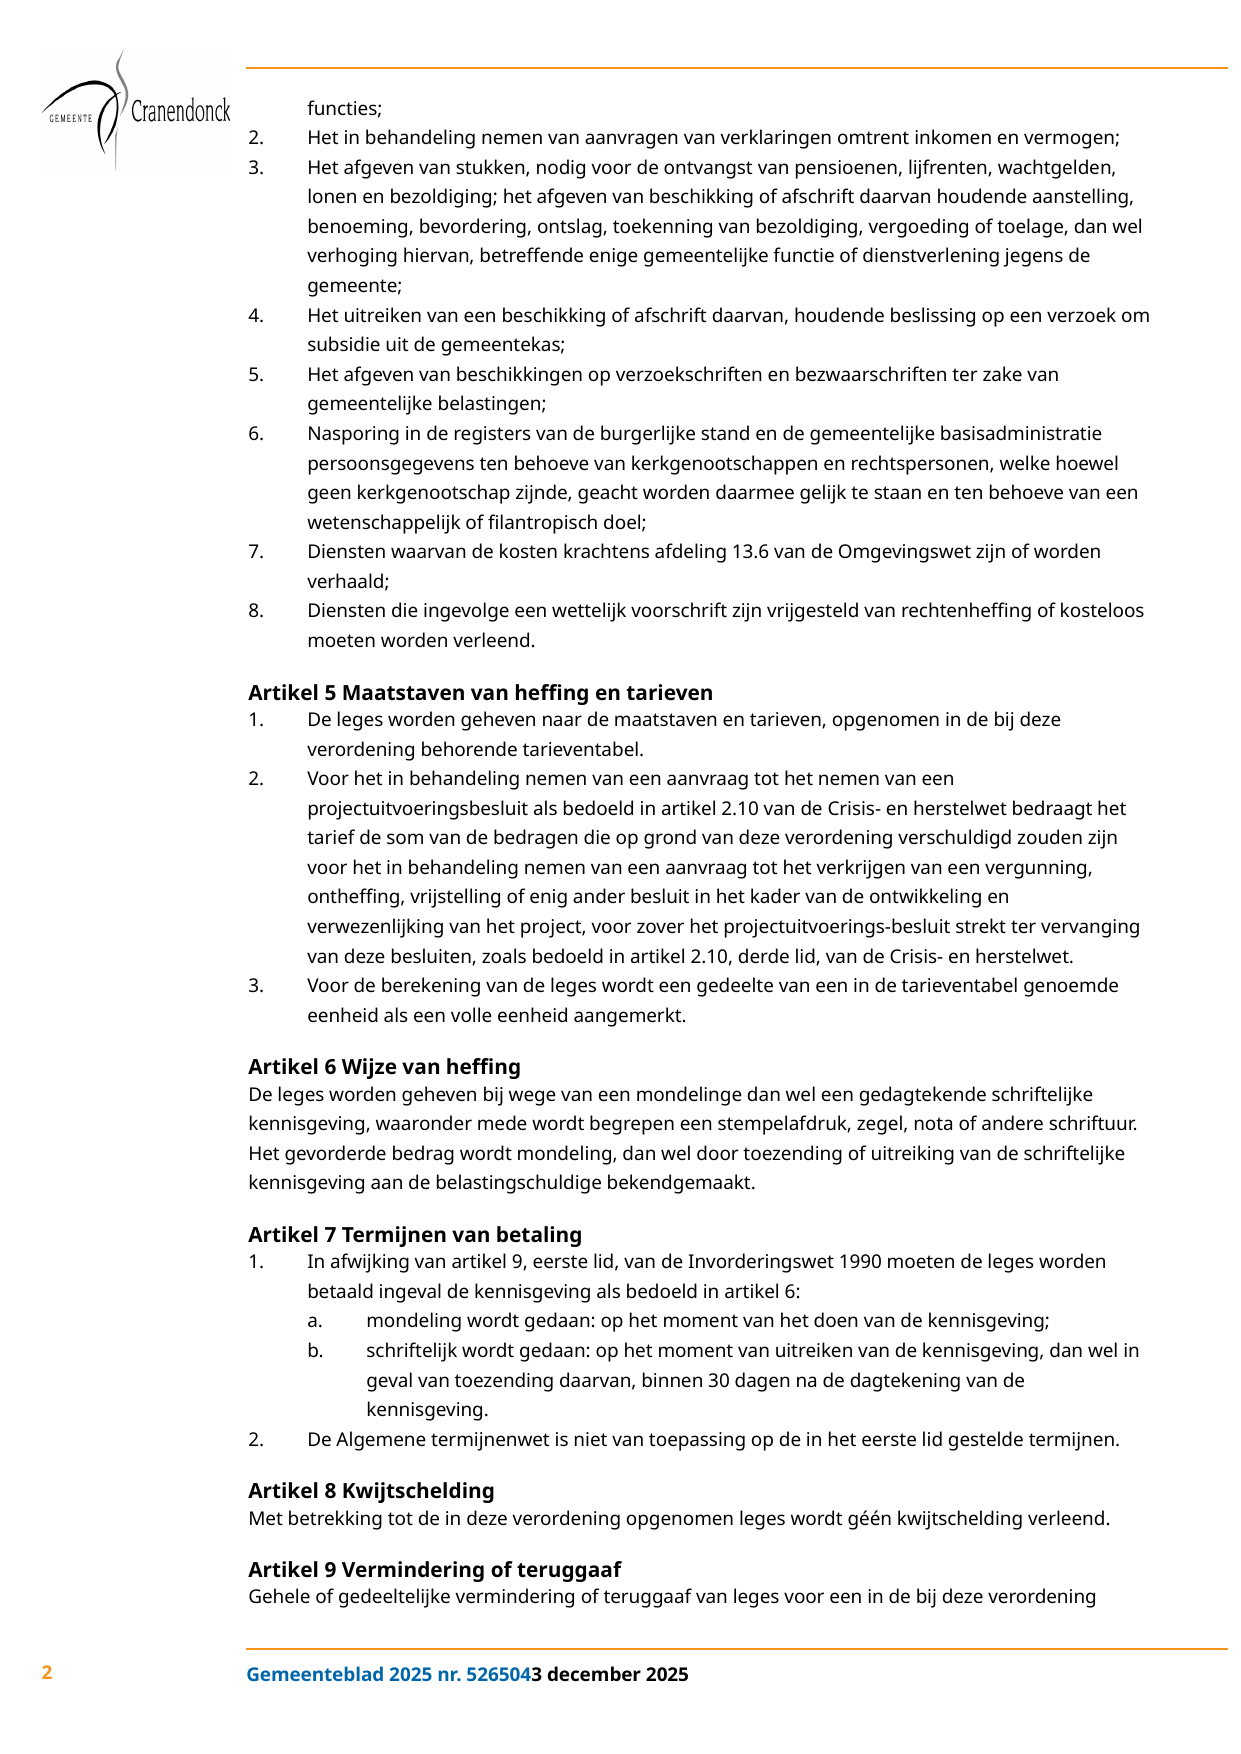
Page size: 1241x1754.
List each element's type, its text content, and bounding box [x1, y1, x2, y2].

text De leges worden geheven bij wege van een mondelinge dan wel een gedagtekende schriftelijke kennisgeving, waaronder mede wordt begrepen een stempelafdruk, zegel, nota of andere schriftuur. Het gevorderde bedrag wordt mondeling, dan wel door toezending of uitreiking van de schriftelijke kennisgeving aan de belastingschuldige bekendgemaakt. [248, 1081, 1152, 1195]
list Voor het in behandeling nemen van een aanvraag tot het nemen van een projectuitvoeringsbesluit als bedoeld in artikel 2.10 van de Crisis- en herstelwet bedraagt het tarief de som van de bedragen die op grond van deze verordening verschuldigd zouden zijn voor het in behandeling nemen van een aanvraag tot het verkrijgen van een vergunning, ontheffing, vrijstelling of enig ander besluit in het kader van de ontwikkeling en verwezenlijking van het project, voor zover het projectuitvoerings-besluit strekt ter vervanging van deze besluiten, zoals bedoeld in artikel 2.10, derde lid, van de Crisis- en herstelwet. [248, 765, 1152, 968]
list mondeling wordt gedaan: op het moment van het doen van de kennisgeving; [307, 1308, 1152, 1333]
list Het afgeven van stukken, nodig voor de ontvangst van pensioenen, lijfrenten, wachtgelden, lonen en bezoldiging; het afgeven van beschikking of afschrift daarvan houdende aanstelling, benoeming, bevordering, ontslag, toekenning van bezoldiging, vergoeding of toelage, dan wel verhoging hiervan, betreffende enige gemeentelijke functie of dienstverlening jegens de gemeente; [248, 154, 1152, 298]
list Diensten waarvan de kosten krachtens afdeling 13.6 van de Omgevingswet zijn of worden verhaald; [248, 538, 1152, 594]
text Artikel 7 Termijnen van betaling [248, 1220, 1152, 1248]
list In afwijking van artikel 9, eerste lid, van de Invorderingswet 1990 moeten de leges worden betaald ingeval de kennisgeving als bedoeld in artikel 6: [248, 1248, 1152, 1304]
list Nasporing in de registers van de burgerlijke stand en de gemeentelijke basisadministratie persoonsgegevens ten behoeve van kerkgenootschappen en rechtspersonen, welke hoewel geen kerkgenootschap zijnde, geacht worden daarmee gelijk te staan en ten behoeve van een wetenschappelijk of filantropisch doel; [248, 420, 1152, 535]
list Het in behandeling nemen van aanvragen van verklaringen omtrent inkomen en vermogen; [248, 124, 1152, 150]
text Artikel 5 Maatstaven van heffing en tarieven [248, 678, 1152, 706]
text Artikel 8 Kwijtschelding [248, 1476, 1152, 1505]
picture [41, 47, 231, 172]
list Het uitreiken van een beschikking of afschrift daarvan, houdende beslissing op een verzoek om subsidie uit de gemeentekas; [248, 302, 1152, 357]
text Gehele of gedeeltelijke vermindering of teruggaaf van leges voor een in de bij deze verordening [248, 1584, 1152, 1609]
text Met betrekking tot de in deze verordening opgenomen leges wordt géén kwijtschelding verleend. [248, 1505, 1152, 1531]
list Voor de berekening van de leges wordt een gedeelte van een in de tarieventabel genoemde eenheid als een volle eenheid aangemerkt. [248, 972, 1152, 1028]
text Artikel 6 Wijze van heffing [248, 1052, 1152, 1081]
list De leges worden geheven naar de maatstaven en tarieven, opgenomen in de bij deze verordening behorende tarieventabel. [248, 706, 1152, 761]
text Artikel 9 Vermindering of teruggaaf [248, 1555, 1152, 1584]
list schriftelijk wordt gedaan: op het moment van uitreiken van de kennisgeving, dan wel in geval van toezending daarvan, binnen 30 dagen na de dagtekening van de kennisgeving. [307, 1337, 1152, 1422]
list functies; [248, 95, 1152, 121]
list Het afgeven van beschikkingen op verzoekschriften en bezwaarschriften ter zake van gemeentelijke belastingen; [248, 361, 1152, 416]
list De Algemene termijnenwet is niet van toepassing op de in het eerste lid gestelde termijnen. [248, 1426, 1152, 1452]
list Diensten die ingevolge een wettelijk voorschrift zijn vrijgesteld van rechtenheffing of kosteloos moeten worden verleend. [248, 598, 1152, 653]
